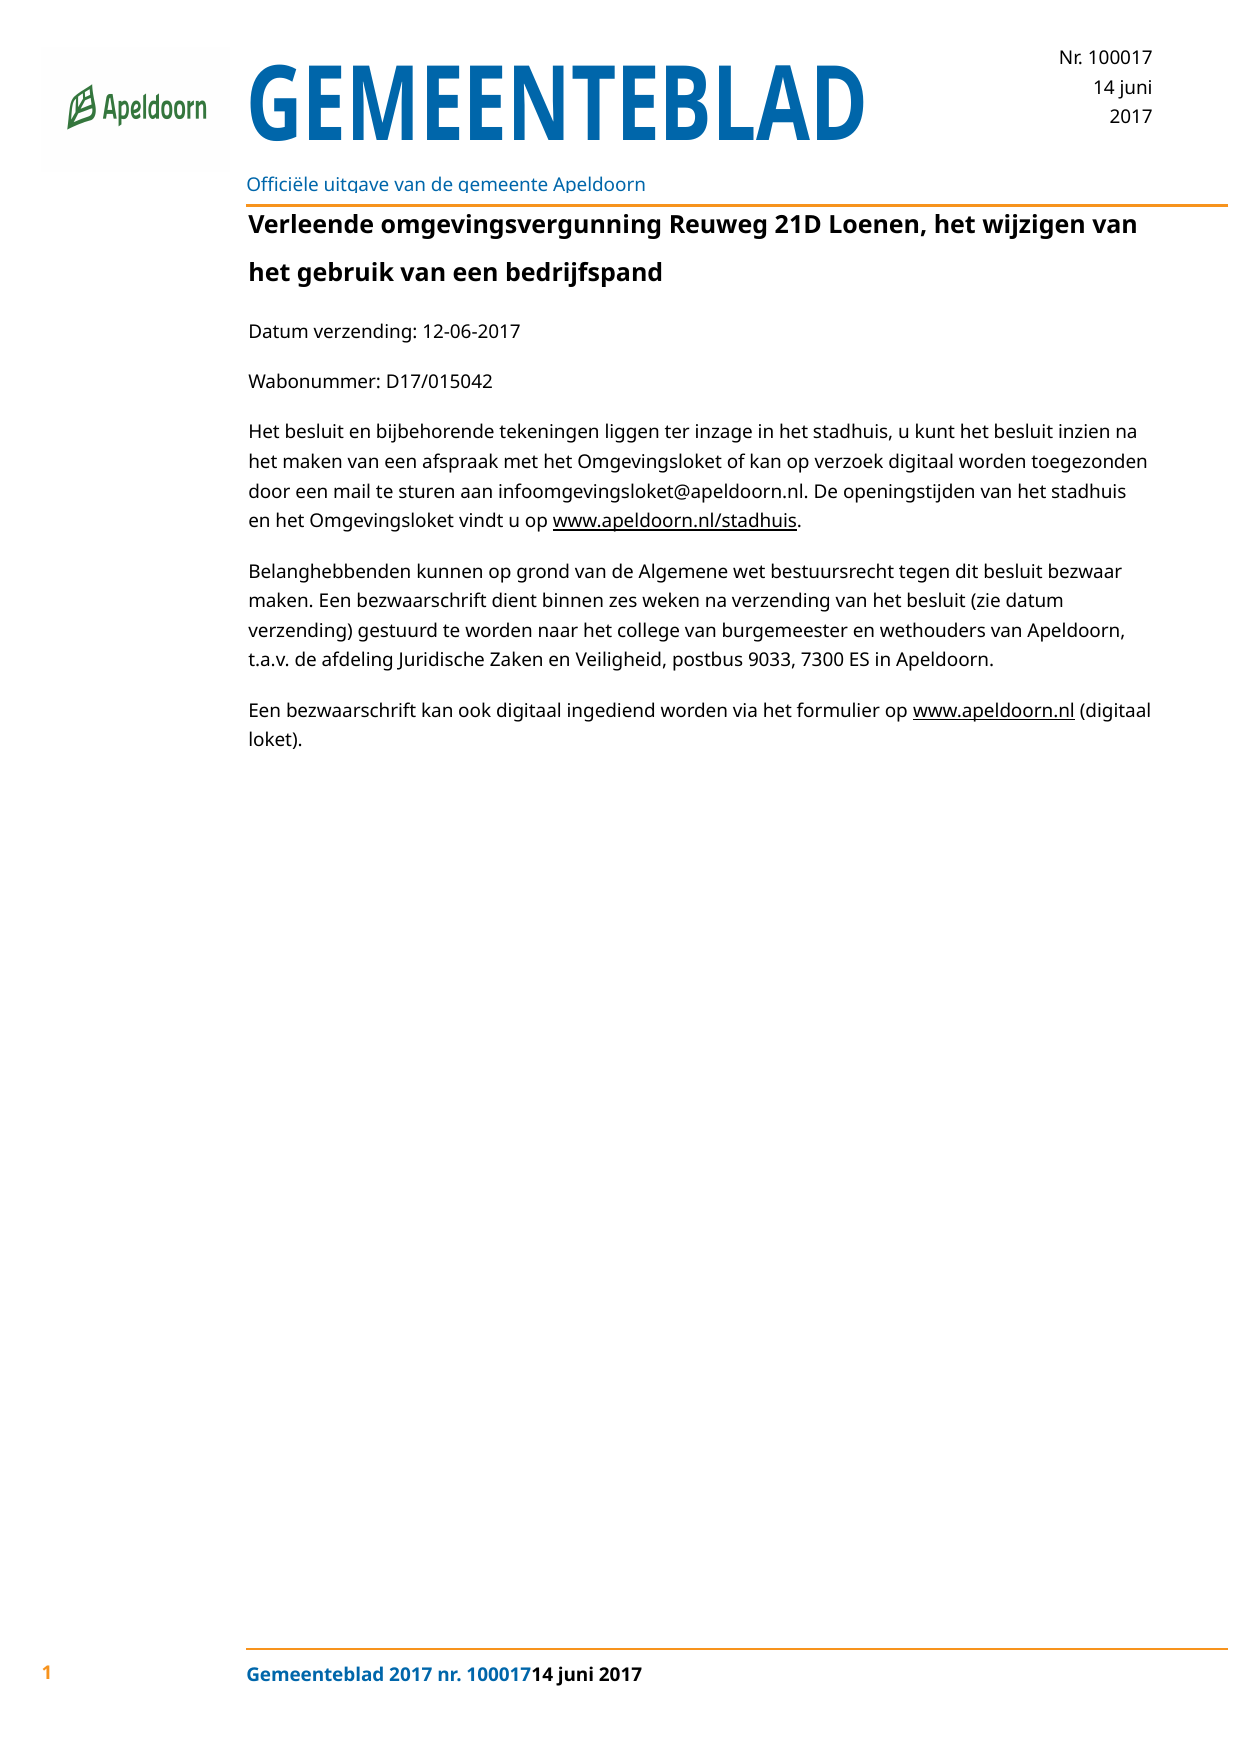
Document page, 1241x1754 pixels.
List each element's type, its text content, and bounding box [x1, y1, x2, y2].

picture [41, 47, 231, 172]
text Wabonummer: D17/015042 [248, 368, 1152, 394]
text Verleende omgevingsvergunning Reuweg 21D Loenen, het wijzigen van het gebruik van een bedrijfspand [248, 207, 1152, 288]
text Datum verzending: 12-06-2017 [248, 318, 1152, 344]
text Belanghebbenden kunnen op grond van de Algemene wet bestuursrecht tegen dit besluit bezwaar maken. Een bezwaarschrift dient binnen zes weken na verzending van het besluit (zie datum verzending) gestuurd te worden naar het college van burgemeester en wethouders van Apeldoorn, t.a.v. de afdeling Juridische Zaken en Veiligheid, postbus 9033, 7300 ES in Apeldoorn. [248, 558, 1152, 672]
text Een bezwaarschrift kan ook digitaal ingediend worden via het formulier op www.apeldoorn.nl (digitaal loket). [248, 697, 1152, 752]
text Het besluit en bijbehorende tekeningen liggen ter inzage in het stadhuis, u kunt het besluit inzien na het maken van een afspraak met het Omgevingsloket of kan op verzoek digitaal worden toegezonden door een mail te sturen aan infoomgevingsloket@apeldoorn.nl. De openingstijden van het stadhuis en het Omgevingsloket vindt u op www.apeldoorn.nl/stadhuis. [248, 419, 1152, 533]
